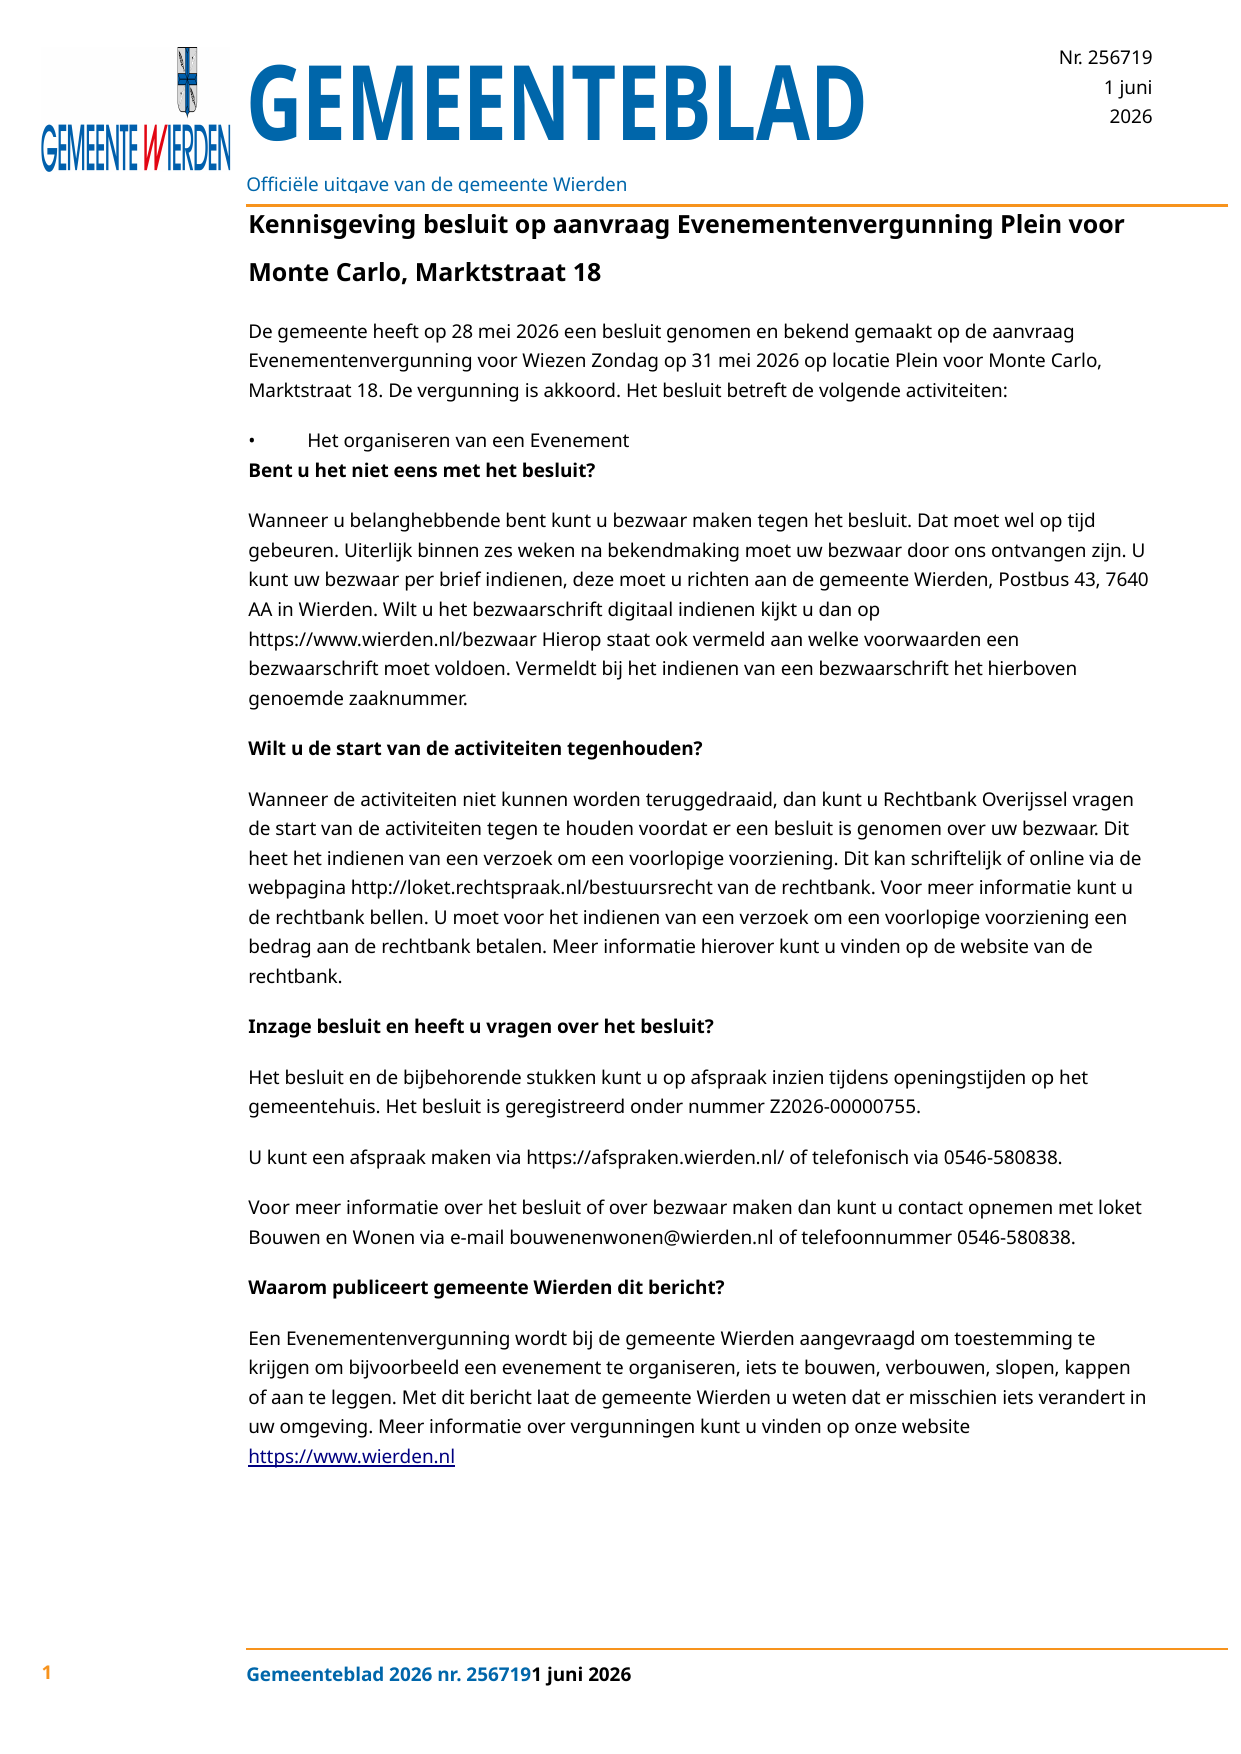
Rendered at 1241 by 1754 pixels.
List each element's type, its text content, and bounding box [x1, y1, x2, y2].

text Kennisgeving besluit op aanvraag Evenementenvergunning Plein voor Monte Carlo, Marktstraat 18 [248, 207, 1152, 288]
text Bent u het niet eens met het besluit? [248, 457, 1152, 483]
text Voor meer informatie over het besluit of over bezwaar maken dan kunt u contact opnemen met loket Bouwen en Wonen via e-mail bouwenenwonen@wierden.nl of telefoonnummer 0546-580838. [248, 1194, 1152, 1250]
picture [41, 47, 231, 172]
text Wanneer u belanghebbende bent kunt u bezwaar maken tegen het besluit. Dat moet wel op tijd gebeuren. Uiterlijk binnen zes weken na bekendmaking moet uw bezwaar door ons ontvangen zijn. U kunt uw bezwaar per brief indienen, deze moet u richten aan de gemeente Wierden, Postbus 43, 7640 AA in Wierden. Wilt u het bezwaarschrift digitaal indienen kijkt u dan op https://www.wierden.nl/bezwaar Hierop staat ook vermeld aan welke voorwaarden een bezwaarschrift moet voldoen. Vermeldt bij het indienen van een bezwaarschrift het hierboven genoemde zaaknummer. [248, 507, 1152, 711]
text Wilt u de start van de activiteiten tegenhouden? [248, 735, 1152, 761]
text Het besluit en de bijbehorende stukken kunt u op afspraak inzien tijdens openingstijden op het gemeentehuis. Het besluit is geregistreerd onder nummer Z2026-00000755. [248, 1064, 1152, 1119]
text De gemeente heeft op 28 mei 2026 een besluit genomen en bekend gemaakt op de aanvraag Evenementenvergunning voor Wiezen Zondag op 31 mei 2026 op locatie Plein voor Monte Carlo, Marktstraat 18. De vergunning is akkoord. Het besluit betreft de volgende activiteiten: [248, 318, 1152, 403]
text U kunt een afspraak maken via https://afspraken.wierden.nl/ of telefonisch via 0546-580838. [248, 1144, 1152, 1170]
text Een Evenementenvergunning wordt bij de gemeente Wierden aangevraagd om toestemming te krijgen om bijvoorbeeld een evenement te organiseren, iets te bouwen, verbouwen, slopen, kappen of aan te leggen. Met dit bericht laat de gemeente Wierden u weten dat er misschien iets verandert in uw omgeving. Meer informatie over vergunningen kunt u vinden op onze website https://www.wierden.nl [248, 1325, 1152, 1469]
text Waarom publiceert gemeente Wierden dit bericht? [248, 1274, 1152, 1300]
text Inzage besluit en heeft u vragen over het besluit? [248, 1014, 1152, 1039]
text Wanneer de activiteiten niet kunnen worden teruggedraaid, dan kunt u Rechtbank Overijssel vragen de start van de activiteiten tegen te houden voordat er een besluit is genomen over uw bezwaar. Dit heet het indienen van een verzoek om een voorlopige voorziening. Dit kan schriftelijk of online via de webpagina http://loket.rechtspraak.nl/bestuursrecht van de rechtbank. Voor meer informatie kunt u de rechtbank bellen. U moet voor het indienen van een verzoek om een voorlopige voorziening een bedrag aan de rechtbank betalen. Meer informatie hierover kunt u vinden op de website van de rechtbank. [248, 786, 1152, 989]
list Het organiseren van een Evenement [248, 427, 1152, 453]
